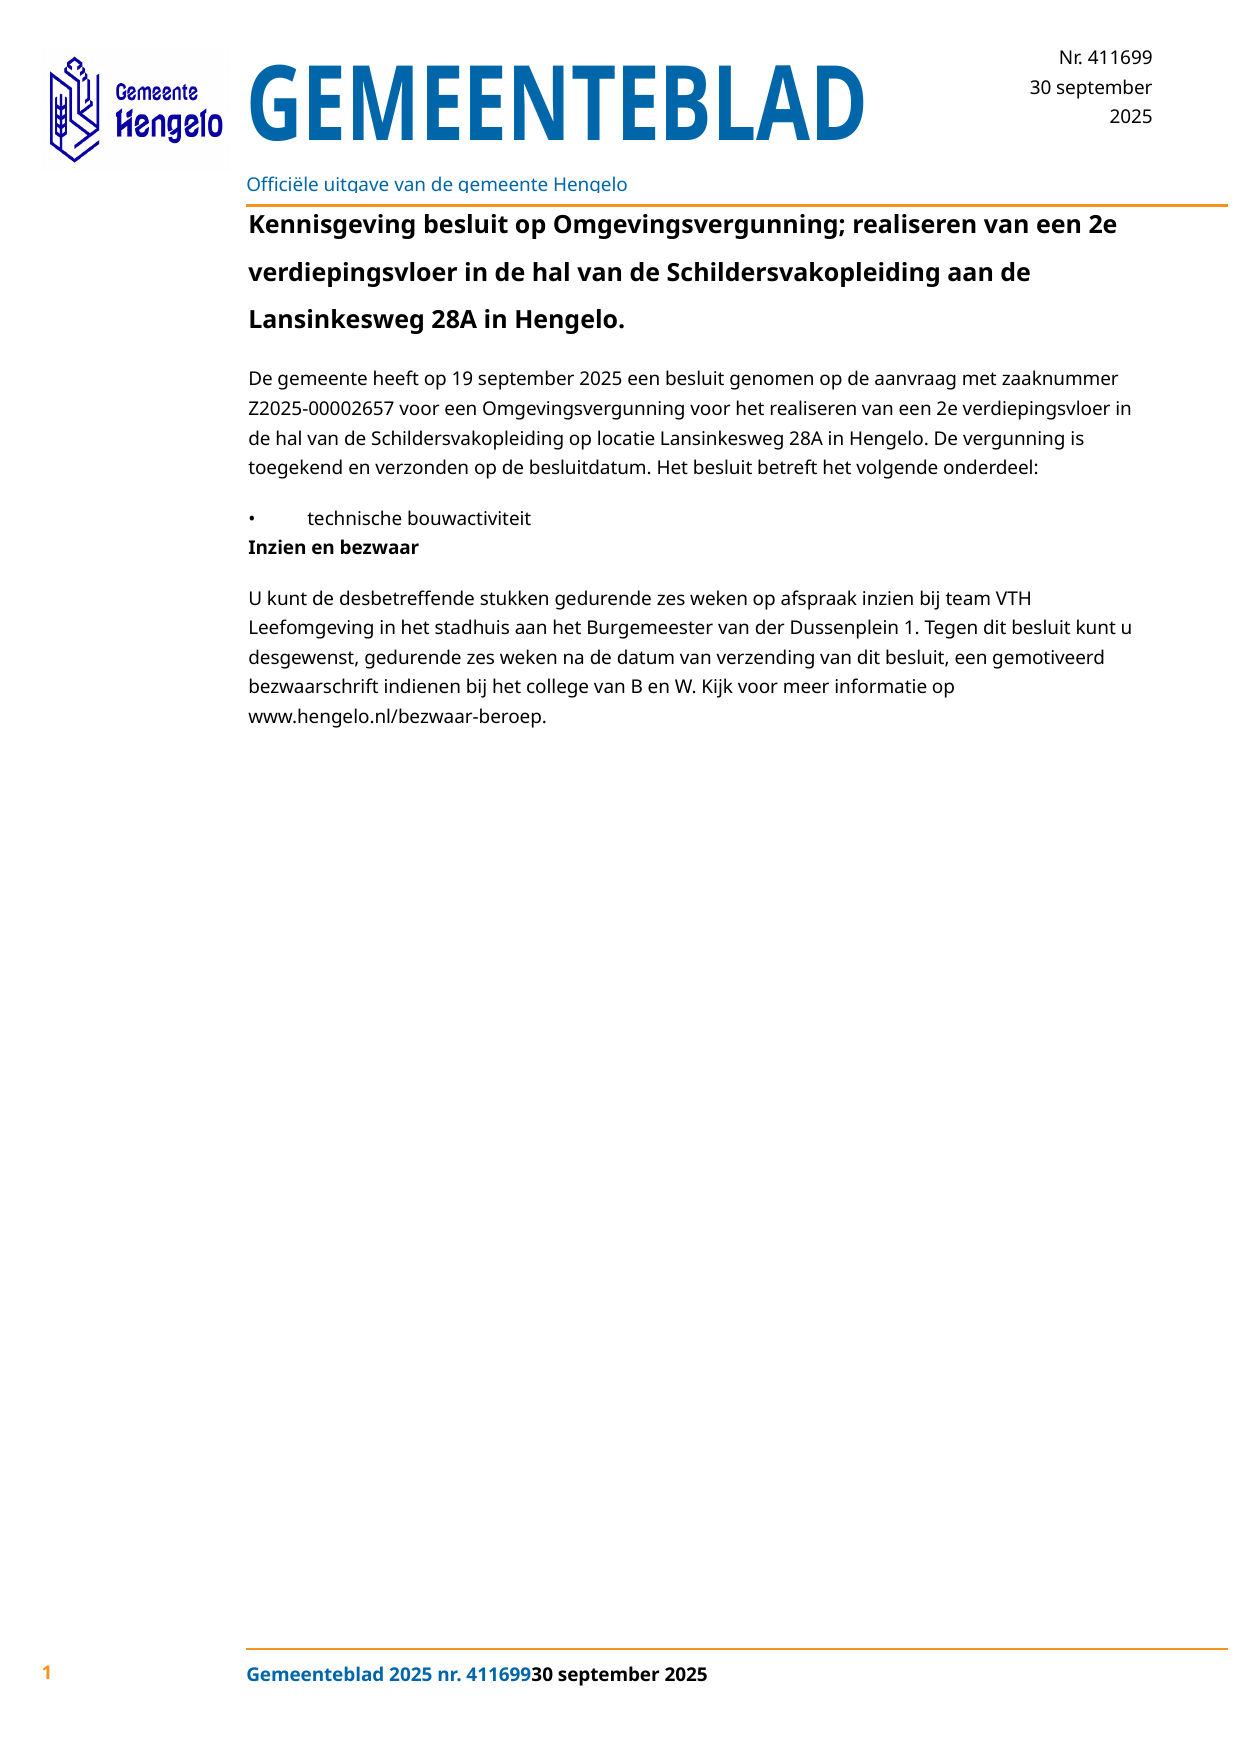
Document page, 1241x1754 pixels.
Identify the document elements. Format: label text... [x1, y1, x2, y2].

text Kennisgeving besluit op Omgevingsvergunning; realiseren van een 2e verdiepingsvloer in de hal van de Schildersvakopleiding aan de Lansinkesweg 28A in Hengelo. [248, 207, 1152, 336]
text De gemeente heeft op 19 september 2025 een besluit genomen op de aanvraag met zaaknummer Z2025-00002657 voor een Omgevingsvergunning voor het realiseren van een 2e verdiepingsvloer in de hal van de Schildersvakopleiding op locatie Lansinkesweg 28A in Hengelo. De vergunning is toegekend en verzonden op de besluitdatum. Het besluit betreft het volgende onderdeel: [248, 366, 1152, 480]
picture [41, 47, 231, 172]
list technische bouwactiviteit [248, 505, 1152, 530]
text Inzien en bezwaar [248, 534, 1152, 560]
text U kunt de desbetreffende stukken gedurende zes weken op afspraak inzien bij team VTH Leefomgeving in het stadhuis aan het Burgemeester van der Dussenplein 1. Tegen dit besluit kunt u desgewenst, gedurende zes weken na de datum van verzending van dit besluit, een gemotiveerd bezwaarschrift indienen bij het college van B en W. Kijk voor meer informatie op www.hengelo.nl/bezwaar-beroep. [248, 585, 1152, 729]
